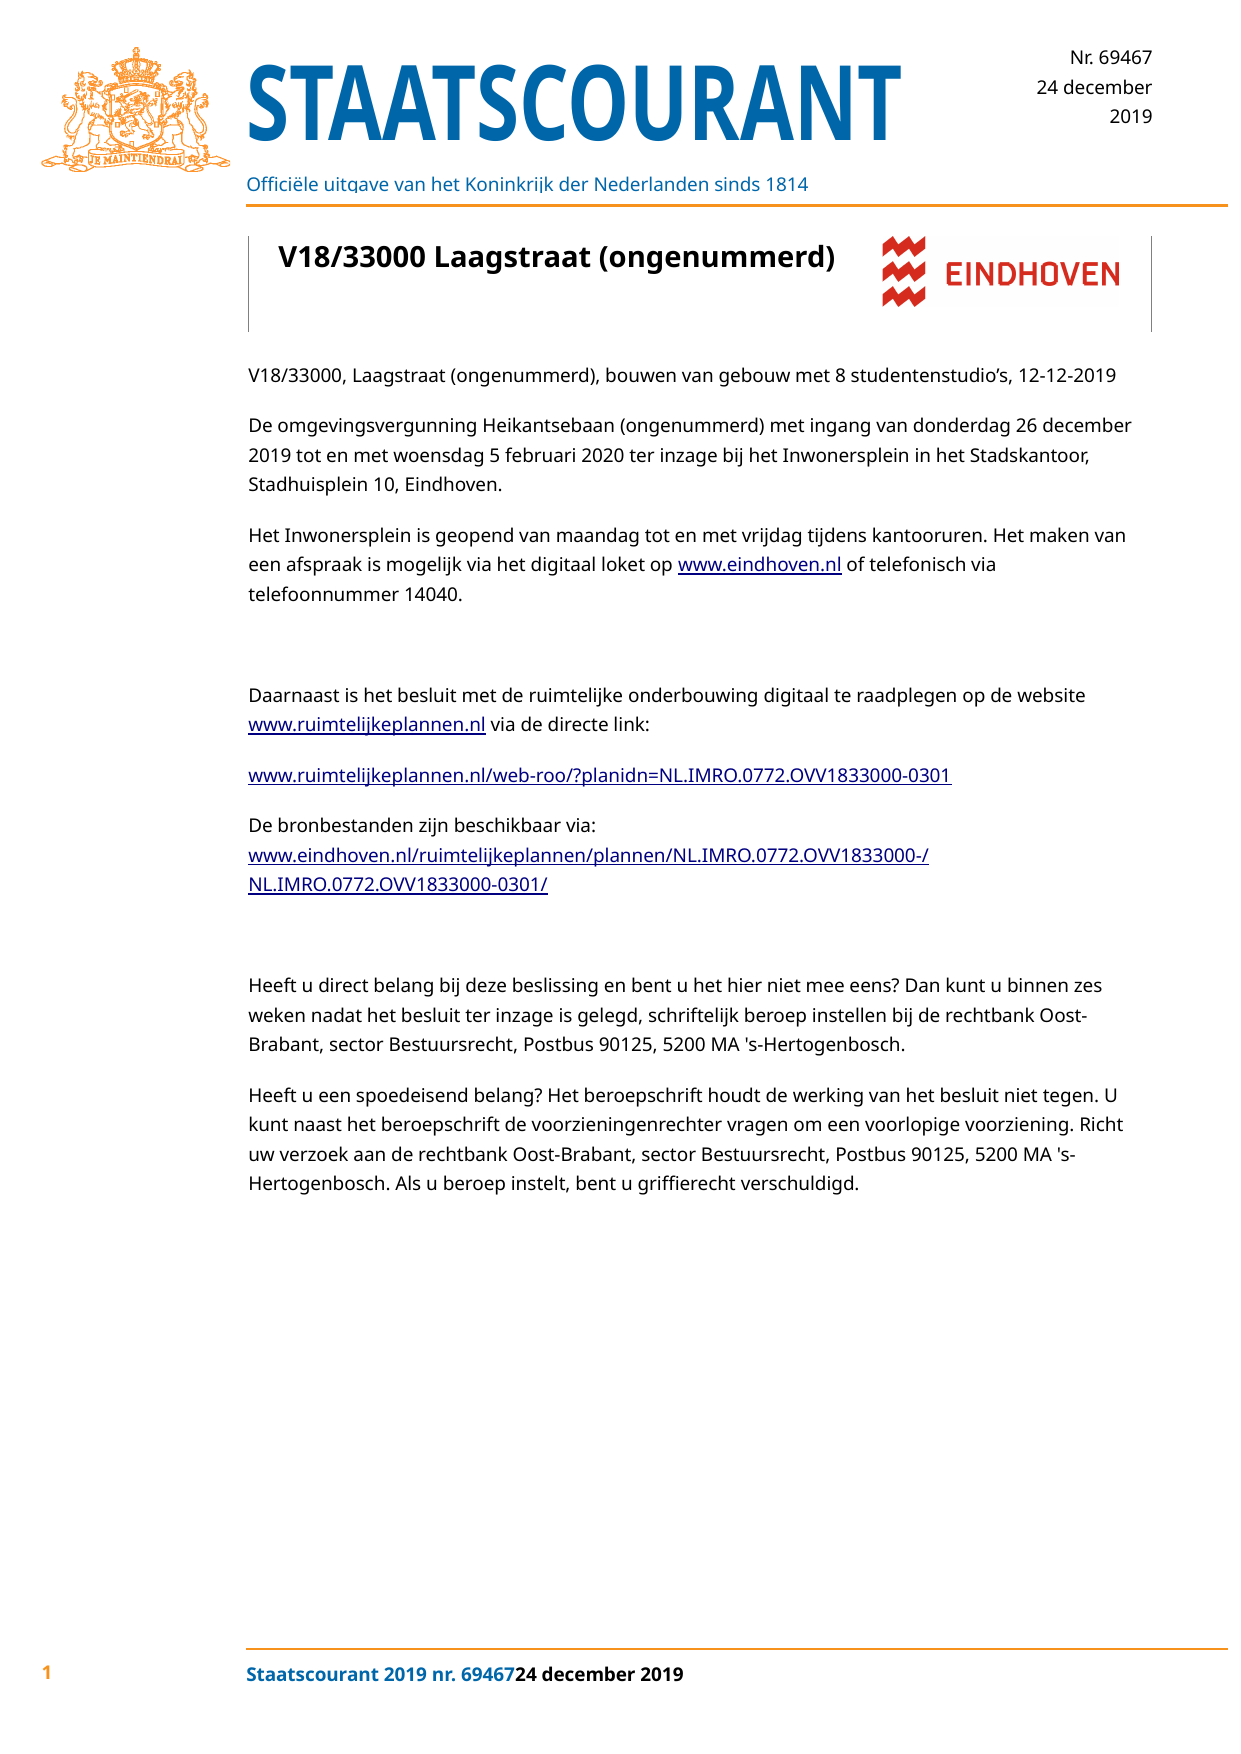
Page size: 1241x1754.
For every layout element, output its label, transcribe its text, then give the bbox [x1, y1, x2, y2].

text V18/33000, Laagstraat (ongenummerd), bouwen van gebouw met 8 studentenstudio’s, 12-12-2019 [248, 362, 1152, 387]
text Het Inwonersplein is geopend van maandag tot en met vrijdag tijdens kantooruren. Het maken van een afspraak is mogelijk via het digitaal loket op www.eindhoven.nl of telefonisch via telefoonnummer 14040. [248, 522, 1152, 607]
text De omgevingsvergunning Heikantsebaan (ongenummerd) met ingang van donderdag 26 december 2019 tot en met woensdag 5 februari 2020 ter inzage bij het Inwonersplein in het Stadskantoor, Stadhuisplein 10, Eindhoven. [248, 412, 1152, 497]
text Heeft u een spoedeisend belang? Het beroepschrift houdt de werking van het besluit niet tegen. U kunt naast het beroepschrift de voorzieningenrechter vragen om een voorlopige voorziening. Richt uw verzoek aan de rechtbank Oost-Brabant, sector Bestuursrecht, Postbus 90125, 5200 MA 's-Hertogenbosch. Als u beroep instelt, bent u griffierecht verschuldigd. [248, 1082, 1152, 1196]
picture [41, 47, 231, 172]
text De bronbestanden zijn beschikbaar via: www.eindhoven.nl/ruimtelijkeplannen/plannen/NL.IMRO.0772.OVV1833000-/NL.IMRO.0772.OVV1833000-0301/ [248, 812, 1152, 897]
table_header V18/33000 Laagstraat (ongenummerd) [249, 236, 850, 332]
text Heeft u direct belang bij deze beslissing en bent u het hier niet mee eens? Dan kunt u binnen zes weken nadat het besluit ter inzage is gelegd, schriftelijk beroep instellen bij de rechtbank Oost-Brabant, sector Bestuursrecht, Postbus 90125, 5200 MA 's-Hertogenbosch. [248, 972, 1152, 1057]
picture [882, 236, 1119, 307]
text www.ruimtelijkeplannen.nl/web-roo/?planidn=NL.IMRO.0772.OVV1833000-0301 [248, 762, 1152, 787]
text Daarnaast is het besluit met de ruimtelijke onderbouwing digitaal te raadplegen op de website www.ruimtelijkeplannen.nl via de directe link: [248, 682, 1152, 737]
table_header [850, 236, 1151, 332]
